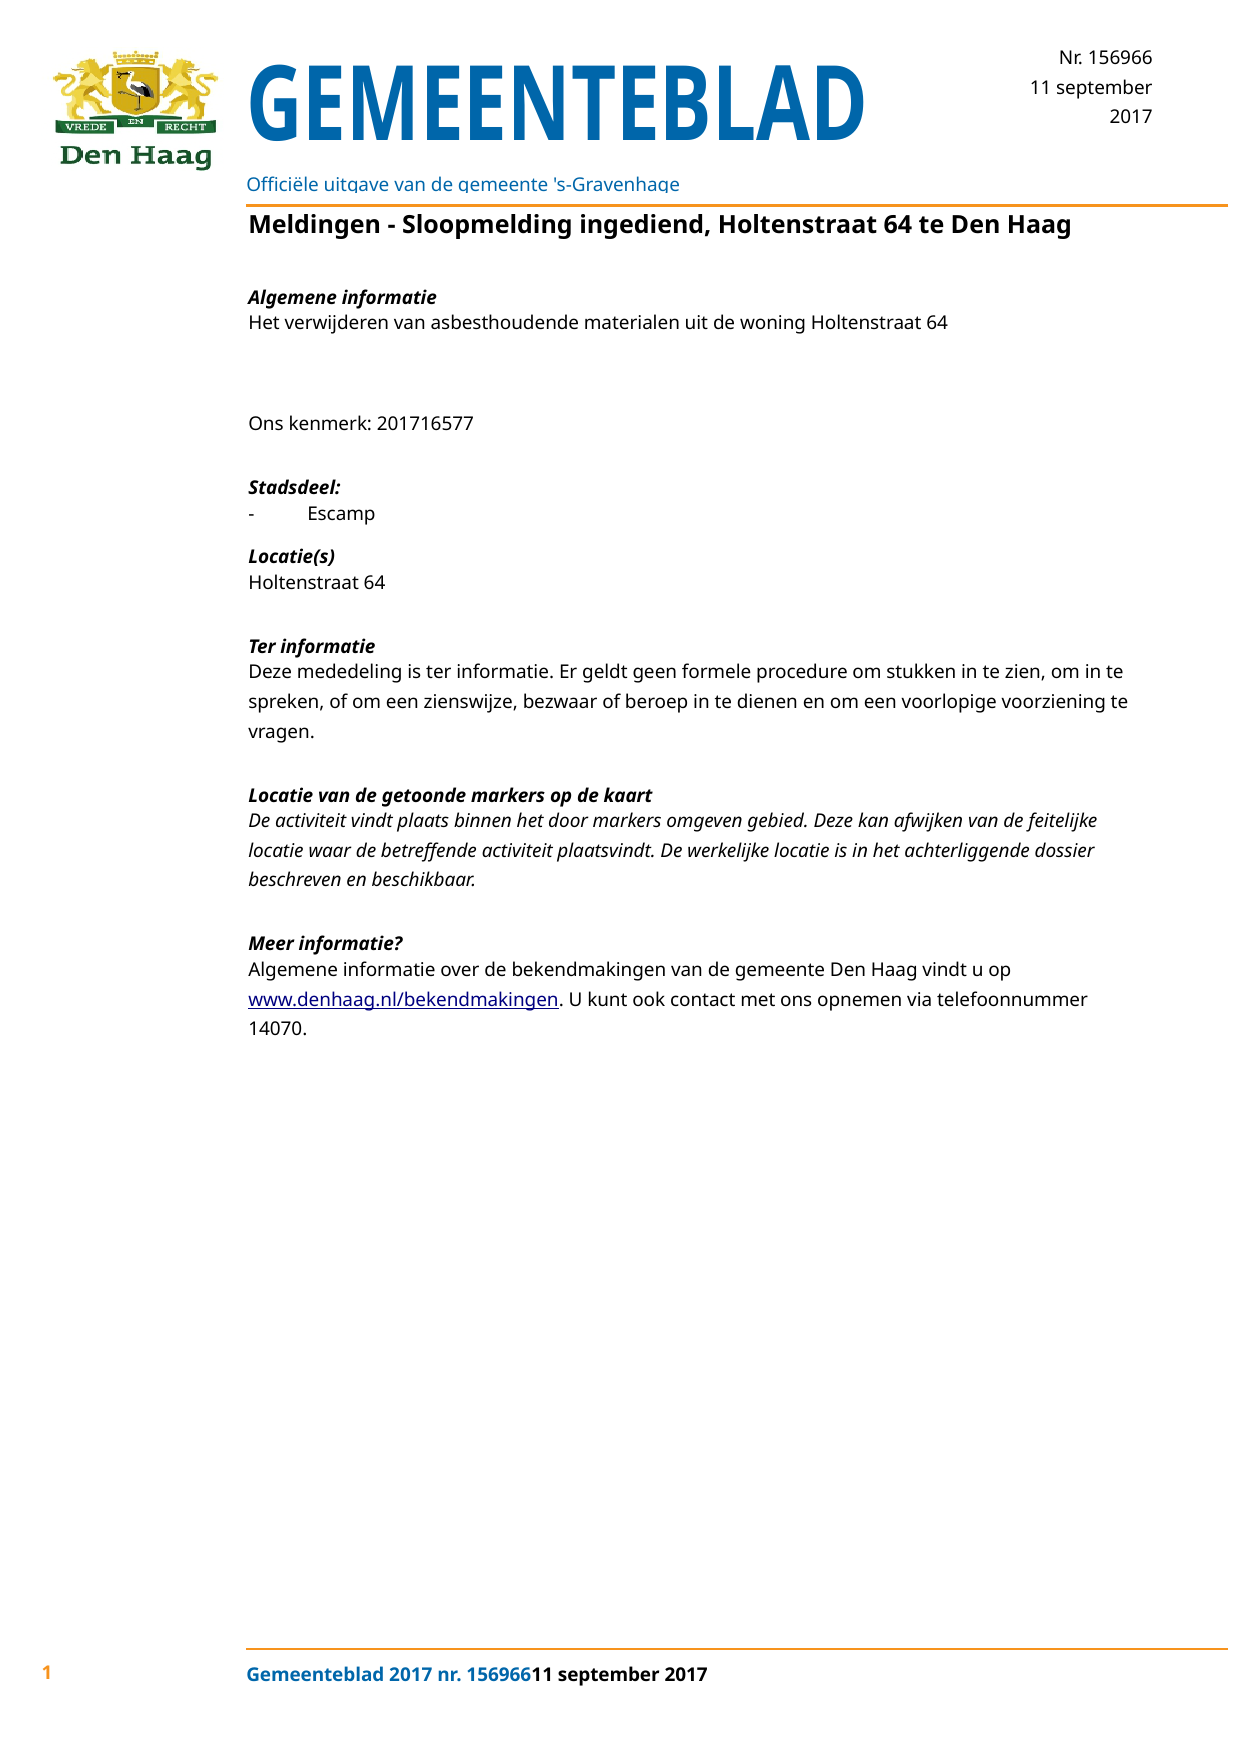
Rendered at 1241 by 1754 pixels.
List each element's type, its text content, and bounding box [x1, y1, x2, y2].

text Ter informatie [248, 633, 1152, 659]
text Holtenstraat 64 [248, 569, 1152, 595]
text Stadsdeel: [248, 474, 1152, 500]
text De activiteit vindt plaats binnen het door markers omgeven gebied. Deze kan afwijken van de feitelijke locatie waar de betreffende activiteit plaatsvindt. De werkelijke locatie is in het achterliggende dossier beschreven en beschikbaar. [248, 807, 1152, 892]
text Meer informatie? [248, 931, 1152, 956]
text Meldingen - Sloopmelding ingediend, Holtenstraat 64 te Den Haag [248, 207, 1152, 241]
list Escamp [248, 500, 1152, 526]
text Algemene informatie over de bekendmakingen van de gemeente Den Haag vindt u op www.denhaag.nl/bekendmakingen. U kunt ook contact met ons opnemen via telefoonnummer 14070. [248, 956, 1152, 1041]
text Algemene informatie [248, 284, 1152, 309]
text Ons kenmerk: 201716577 [248, 410, 1152, 436]
text Locatie van de getoonde markers op de kaart [248, 782, 1152, 807]
text Het verwijderen van asbesthoudende materialen uit de woning Holtenstraat 64 [248, 309, 1152, 335]
picture [41, 47, 231, 172]
text Locatie(s) [248, 543, 1152, 569]
text Deze mededeling is ter informatie. Er geldt geen formele procedure om stukken in te zien, om in te spreken, of om een zienswijze, bezwaar of beroep in te dienen en om een voorlopige voorziening te vragen. [248, 659, 1152, 743]
